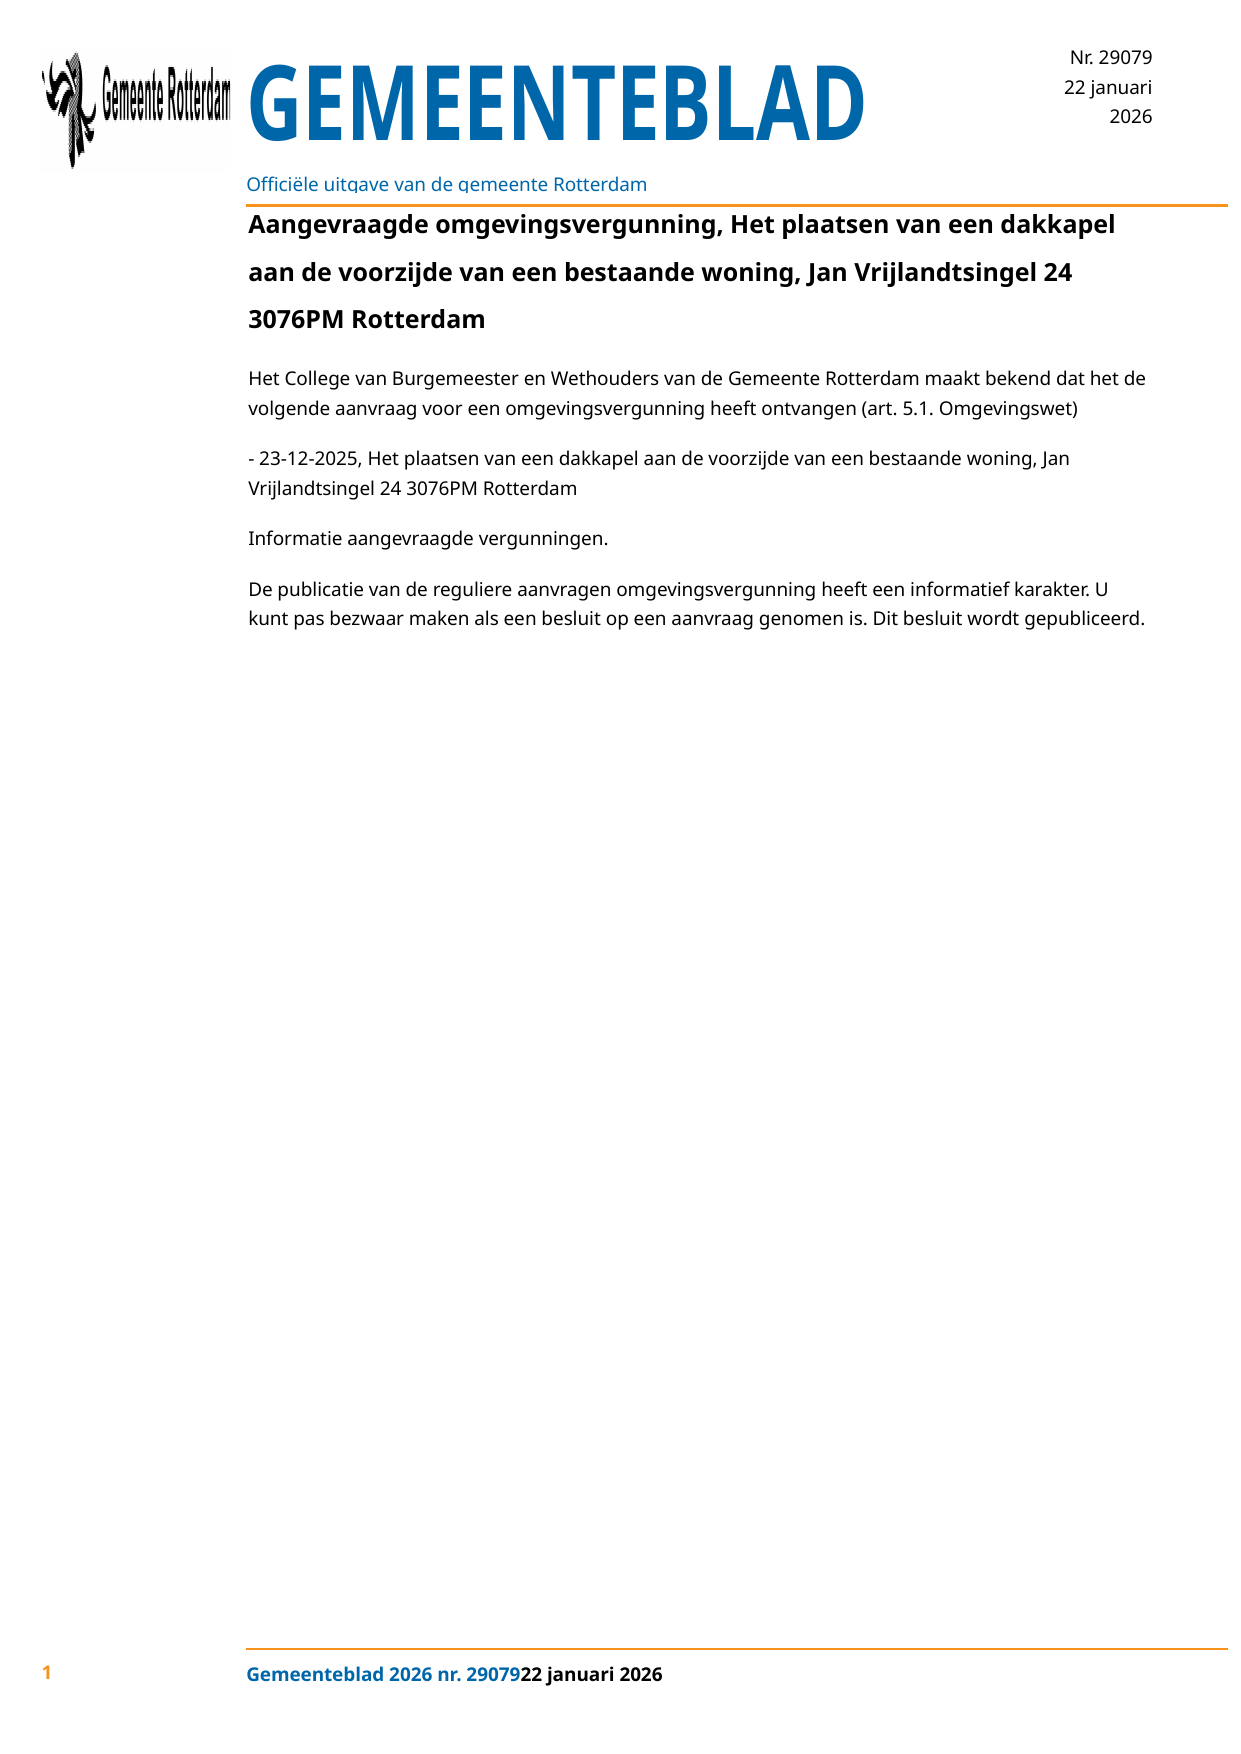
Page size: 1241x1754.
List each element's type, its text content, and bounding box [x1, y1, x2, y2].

text - 23-12-2025, Het plaatsen van een dakkapel aan de voorzijde van een bestaande woning, Jan Vrijlandtsingel 24 3076PM Rotterdam [248, 446, 1152, 501]
picture [41, 47, 231, 172]
text Informatie aangevraagde vergunningen. [248, 526, 1152, 551]
text Aangevraagde omgevingsvergunning, Het plaatsen van een dakkapel aan de voorzijde van een bestaande woning, Jan Vrijlandtsingel 24 3076PM Rotterdam [248, 207, 1152, 336]
text De publicatie van de reguliere aanvragen omgevingsvergunning heeft een informatief karakter. U kunt pas bezwaar maken als een besluit op een aanvraag genomen is. Dit besluit wordt gepubliceerd. [248, 576, 1152, 631]
text Het College van Burgemeester en Wethouders van de Gemeente Rotterdam maakt bekend dat het de volgende aanvraag voor een omgevingsvergunning heeft ontvangen (art. 5.1. Omgevingswet) [248, 366, 1152, 421]
